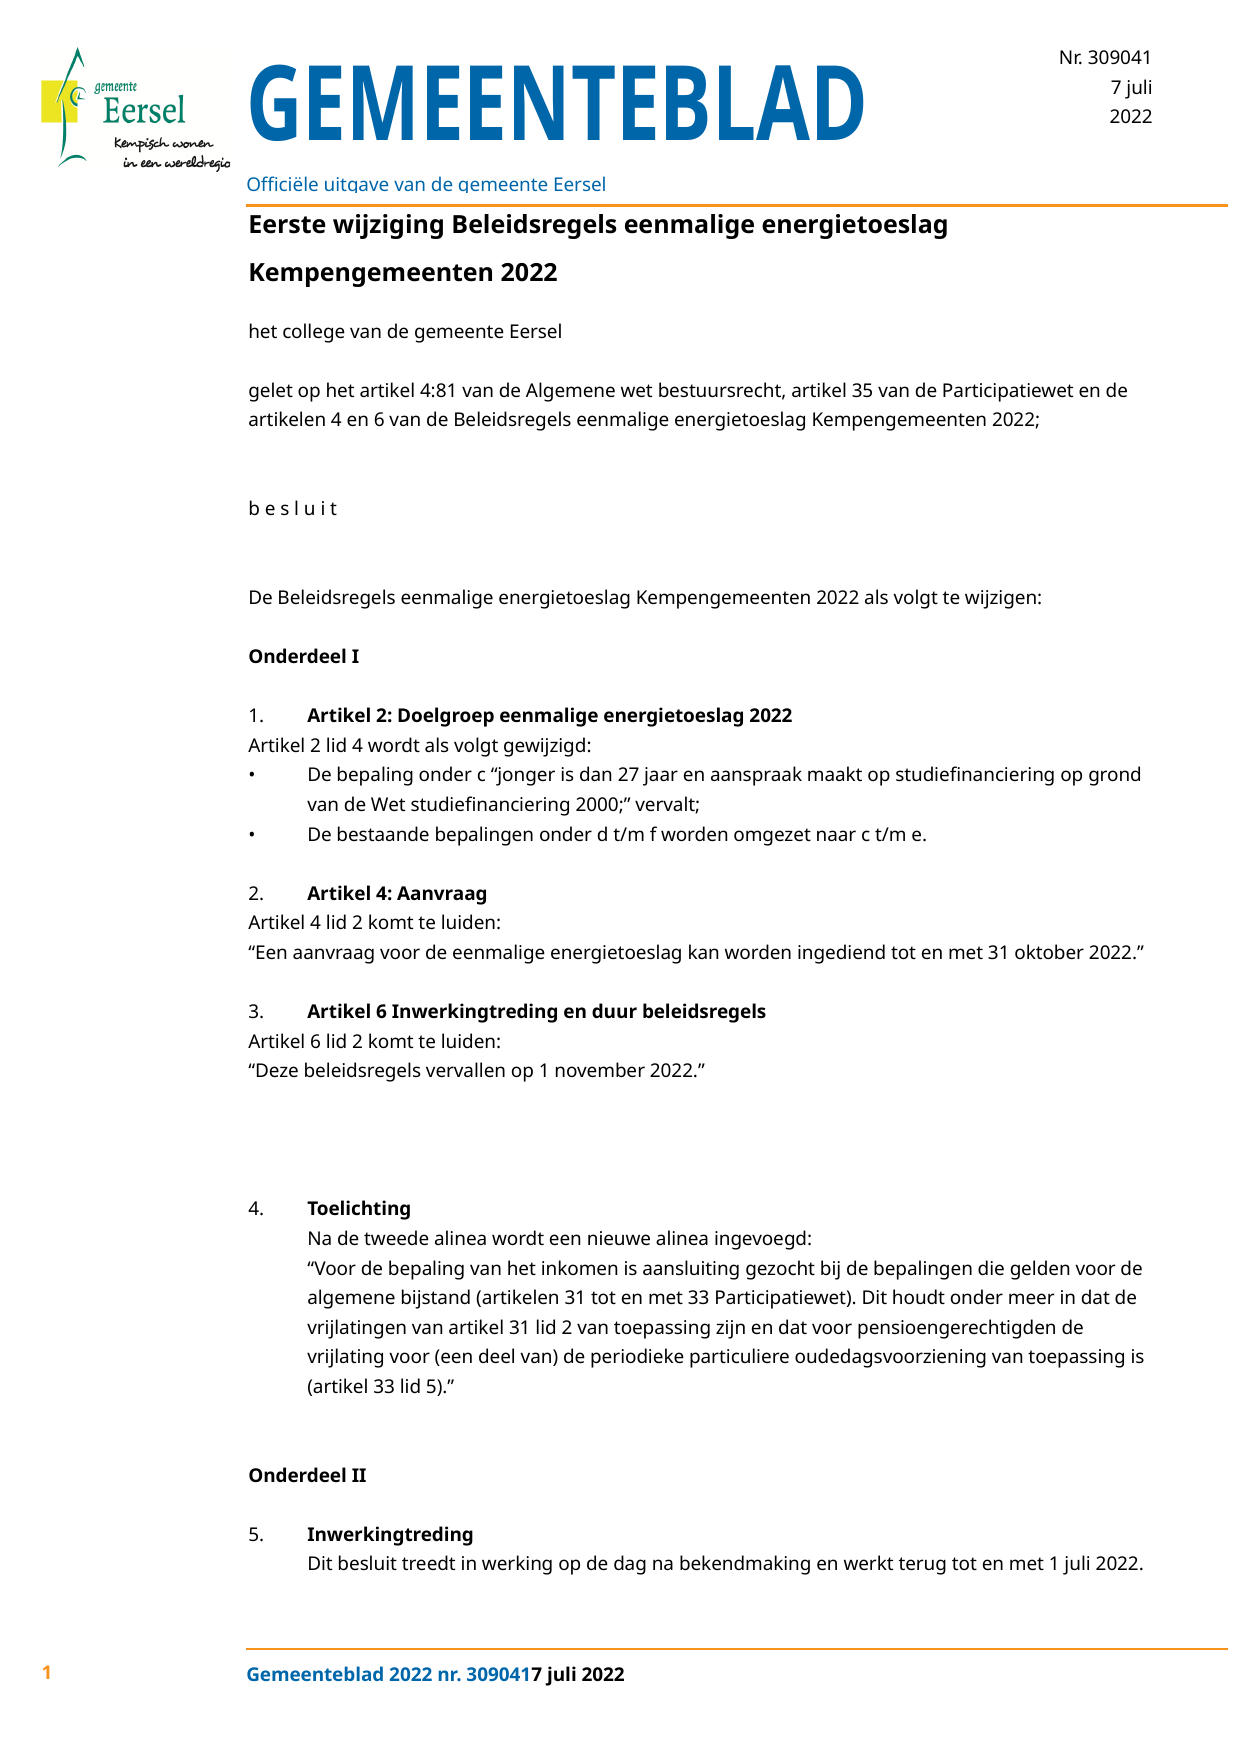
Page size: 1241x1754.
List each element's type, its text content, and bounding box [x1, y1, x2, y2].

text Artikel 6 lid 2 komt te luiden: [248, 1028, 1152, 1054]
list De bepaling onder c “jonger is dan 27 jaar en aanspraak maakt op studiefinanciering op grond van de Wet studiefinanciering 2000;” vervalt; [248, 762, 1152, 817]
list Artikel 4: Aanvraag [248, 880, 1152, 906]
text De Beleidsregels eenmalige energietoeslag Kempengemeenten 2022 als volgt te wijzigen: [248, 584, 1152, 610]
list Artikel 6 Inwerkingtreding en duur beleidsregels [248, 998, 1152, 1024]
text “Een aanvraag voor de eenmalige energietoeslag kan worden ingediend tot en met 31 oktober 2022.” [248, 939, 1152, 965]
list Artikel 2: Doelgroep eenmalige energietoeslag 2022 [248, 702, 1152, 728]
list Dit besluit treedt in werking op de dag na bekendmaking en werkt terug tot en met 1 juli 2022. [248, 1551, 1152, 1576]
picture [41, 47, 231, 172]
list Na de tweede alinea wordt een nieuwe alinea ingevoegd: [248, 1225, 1152, 1251]
text het college van de gemeente Eersel [248, 318, 1152, 344]
text Onderdeel II [248, 1462, 1152, 1487]
text Artikel 2 lid 4 wordt als volgt gewijzigd: [248, 732, 1152, 758]
list Toelichting [248, 1196, 1152, 1221]
list De bestaande bepalingen onder d t/m f worden omgezet naar c t/m e. [248, 821, 1152, 847]
list Inwerkingtreding [248, 1521, 1152, 1547]
text “Deze beleidsregels vervallen op 1 november 2022.” [248, 1057, 1152, 1083]
text Eerste wijziging Beleidsregels eenmalige energietoeslag Kempengemeenten 2022 [248, 207, 1152, 288]
text Onderdeel I [248, 643, 1152, 669]
text b e s l u i t [248, 495, 1152, 521]
list “Voor de bepaling van het inkomen is aansluiting gezocht bij de bepalingen die gelden voor de algemene bijstand (artikelen 31 tot en met 33 Participatiewet). Dit houdt onder meer in dat de vrijlatingen van artikel 31 lid 2 van toepassing zijn en dat voor pensioengerechtigden de vrijlating voor (een deel van) de periodieke particuliere oudedagsvoorziening van toepassing is (artikel 33 lid 5).” [248, 1255, 1152, 1399]
text Artikel 4 lid 2 komt te luiden: [248, 909, 1152, 935]
text gelet op het artikel 4:81 van de Algemene wet bestuursrecht, artikel 35 van de Participatiewet en de artikelen 4 en 6 van de Beleidsregels eenmalige energietoeslag Kempengemeenten 2022; [248, 377, 1152, 432]
